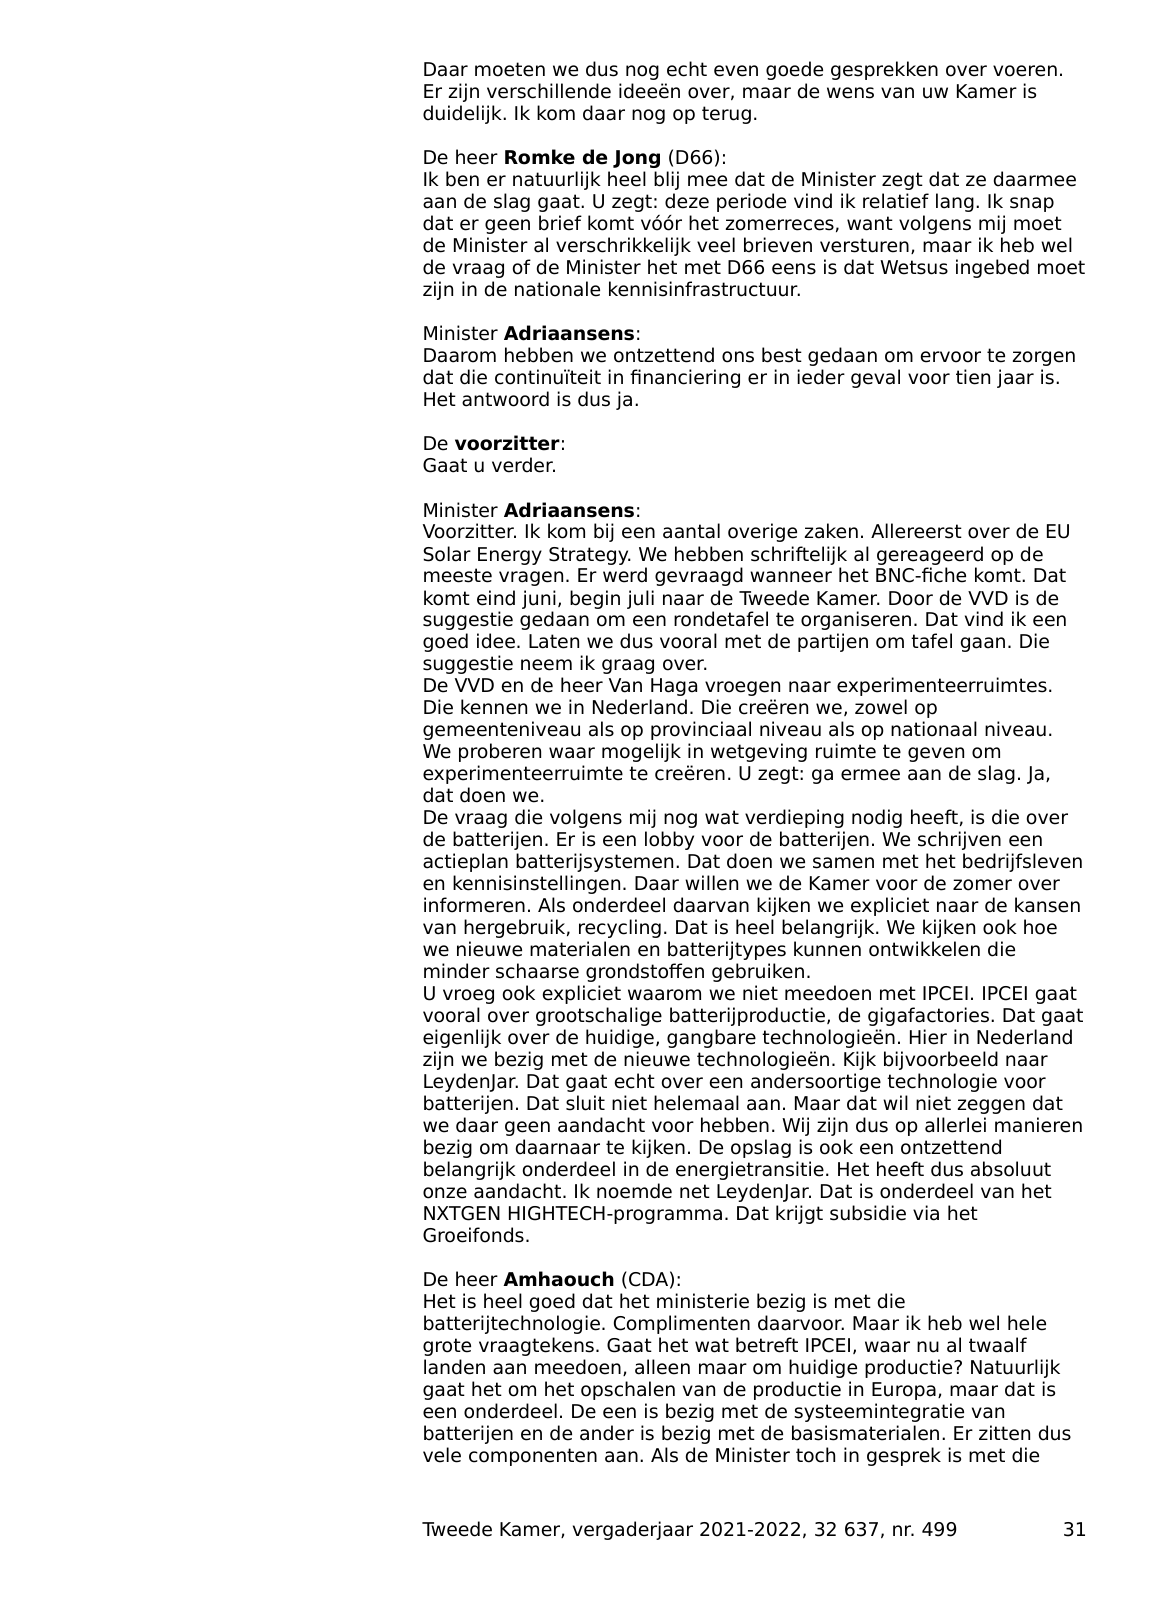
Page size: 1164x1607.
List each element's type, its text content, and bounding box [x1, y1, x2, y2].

text De vraag die volgens mij nog wat verdieping nodig heeft, is die over de batterijen. Er is een lobby voor de batterijen. We schrijven een actieplan batterijsystemen. Dat doen we samen met het bedrijfsleven en kennisinstellingen. Daar willen we de Kamer voor de zomer over informeren. Als onderdeel daarvan kijken we expliciet naar de kansen van hergebruik, recycling. Dat is heel belangrijk. We kijken ook hoe we nieuwe materialen en batterijtypes kunnen ontwikkelen die minder schaarse grondstoffen gebruiken. [422, 807, 1087, 983]
text Voorzitter. Ik kom bij een aantal overige zaken. Allereerst over de EU Solar Energy Strategy. We hebben schriftelijk al gereageerd op de meeste vragen. Er werd gevraagd wanneer het BNC-fiche komt. Dat komt eind juni, begin juli naar de Tweede Kamer. Door de VVD is de suggestie gedaan om een rondetafel te organiseren. Dat vind ik een goed idee. Laten we dus vooral met de partijen om tafel gaan. Die suggestie neem ik graag over. [422, 521, 1087, 675]
text Minister Adriaansens: [422, 323, 1087, 345]
text Ik ben er natuurlijk heel blij mee dat de Minister zegt dat ze daarmee aan de slag gaat. U zegt: deze periode vind ik relatief lang. Ik snap dat er geen brief komt vóór het zomerreces, want volgens mij moet de Minister al verschrikkelijk veel brieven versturen, maar ik heb wel de vraag of de Minister het met D66 eens is dat Wetsus ingebed moet zijn in de nationale kennisinfrastructuur. [422, 169, 1087, 301]
text De voorzitter: [422, 433, 1087, 455]
text U vroeg ook expliciet waarom we niet meedoen met IPCEI. IPCEI gaat vooral over grootschalige batterijproductie, de gigafactories. Dat gaat eigenlijk over de huidige, gangbare technologieën. Hier in Nederland zijn we bezig met de nieuwe technologieën. Kijk bijvoorbeeld naar LeydenJar. Dat gaat echt over een andersoortige technologie voor batterijen. Dat sluit niet helemaal aan. Maar dat wil niet zeggen dat we daar geen aandacht voor hebben. Wij zijn dus op allerlei manieren bezig om daarnaar te kijken. De opslag is ook een ontzettend belangrijk onderdeel in de energietransitie. Het heeft dus absoluut onze aandacht. Ik noemde net LeydenJar. Dat is onderdeel van het NXTGEN HIGHTECH-programma. Dat krijgt subsidie via het Groeifonds. [422, 983, 1087, 1247]
text De VVD en de heer Van Haga vroegen naar experimenteerruimtes. Die kennen we in Nederland. Die creëren we, zowel op gemeenteniveau als op provinciaal niveau als op nationaal niveau. We proberen waar mogelijk in wetgeving ruimte te geven om experimenteerruimte te creëren. U zegt: ga ermee aan de slag. Ja, dat doen we. [422, 675, 1087, 807]
text Het is heel goed dat het ministerie bezig is met die batterijtechnologie. Complimenten daarvoor. Maar ik heb wel hele grote vraagtekens. Gaat het wat betreft IPCEI, waar nu al twaalf landen aan meedoen, alleen maar om huidige productie? Natuurlijk gaat het om het opschalen van de productie in Europa, maar dat is een onderdeel. De een is bezig met de systeemintegratie van batterijen en de ander is bezig met de basismaterialen. Er zitten dus vele componenten aan. Als de Minister toch in gesprek is met die [422, 1291, 1087, 1467]
text De heer Romke de Jong (D66): [422, 147, 1087, 169]
text Gaat u verder. [422, 455, 1087, 477]
text Daar moeten we dus nog echt even goede gesprekken over voeren. Er zijn verschillende ideeën over, maar de wens van uw Kamer is duidelijk. Ik kom daar nog op terug. [422, 59, 1087, 125]
text Daarom hebben we ontzettend ons best gedaan om ervoor te zorgen dat die continuïteit in financiering er in ieder geval voor tien jaar is. Het antwoord is dus ja. [422, 345, 1087, 411]
text De heer Amhaouch (CDA): [422, 1269, 1087, 1291]
text Minister Adriaansens: [422, 499, 1087, 521]
